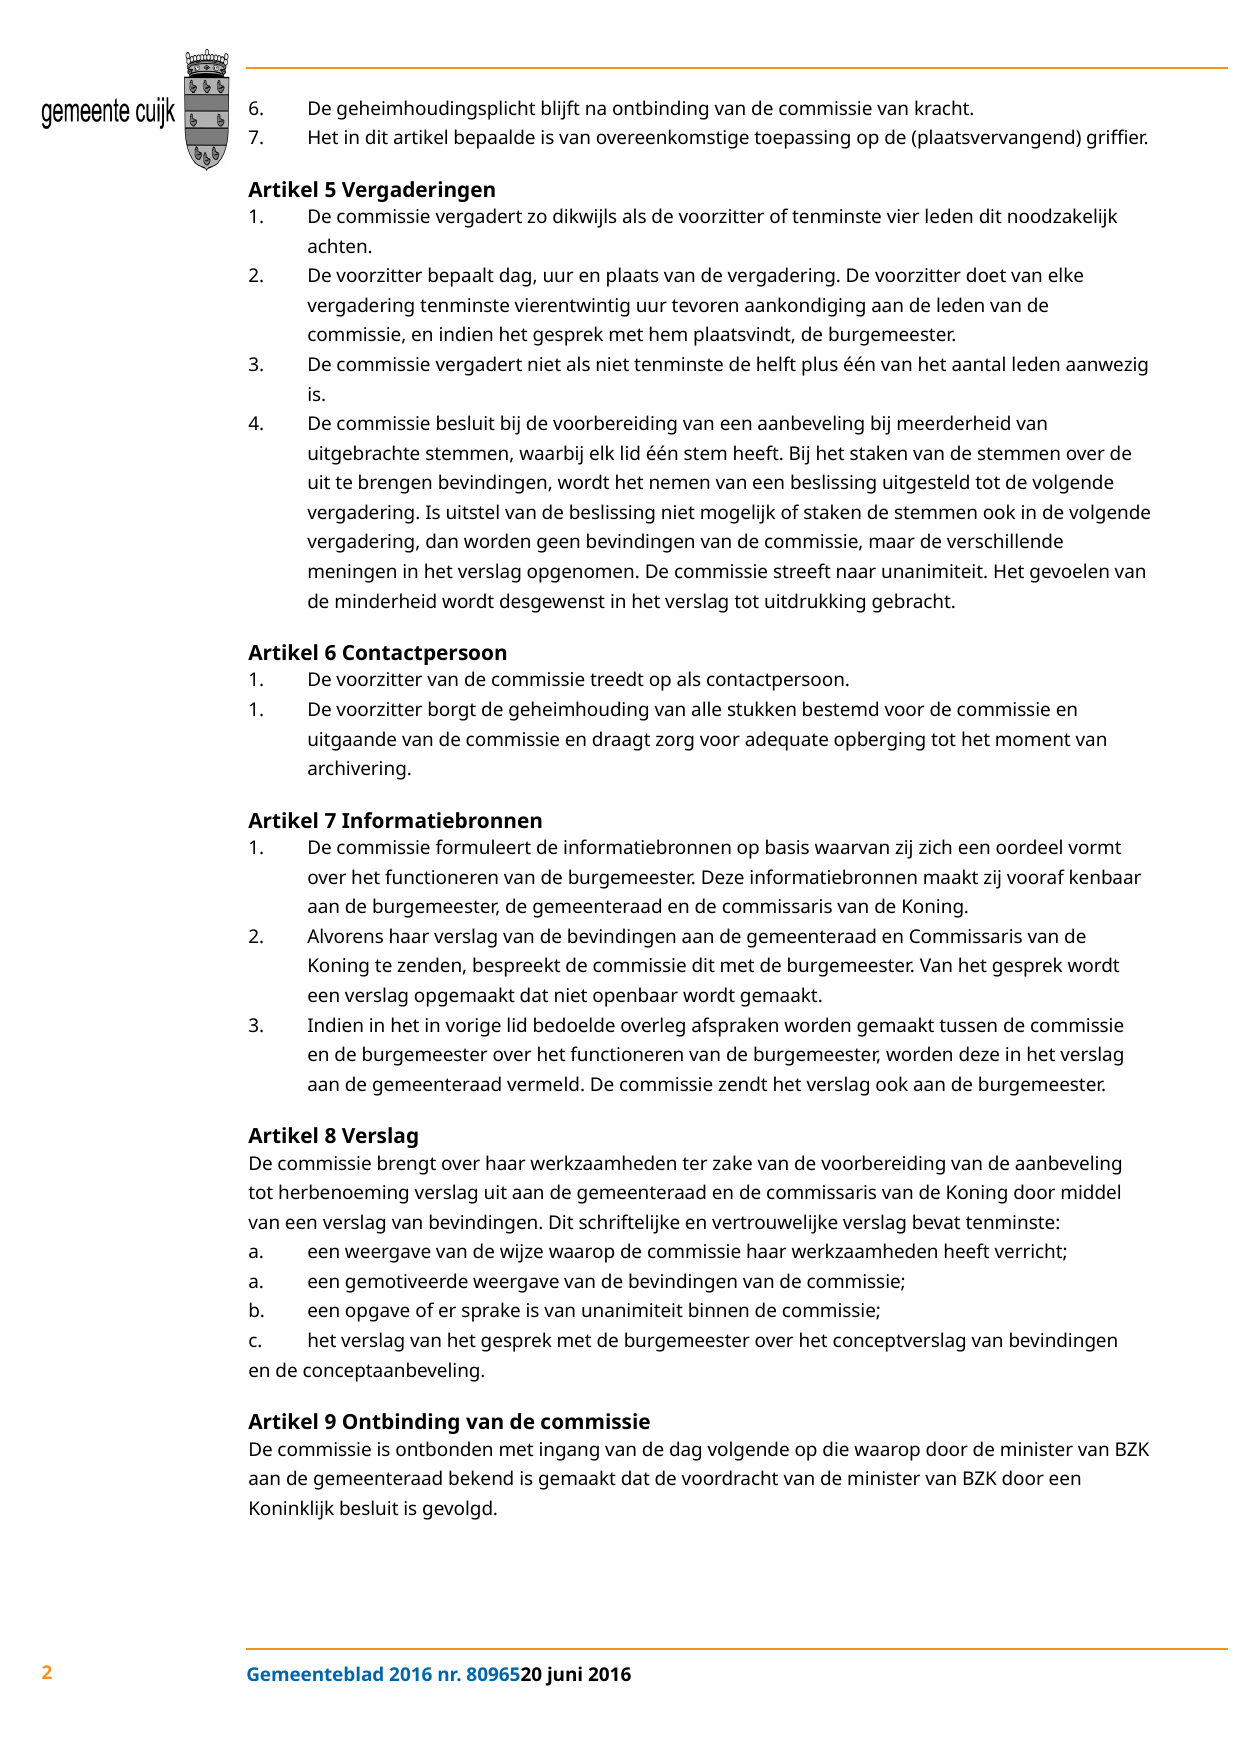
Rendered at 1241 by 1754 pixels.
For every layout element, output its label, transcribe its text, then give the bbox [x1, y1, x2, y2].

list een gemotiveerde weergave van de bevindingen van de commissie; [248, 1268, 1152, 1294]
text De commissie brengt over haar werkzaamheden ter zake van de voorbereiding van de aanbeveling tot herbenoeming verslag uit aan de gemeenteraad en de commissaris van de Koning door middel van een verslag van bevindingen. Dit schriftelijke en vertrouwelijke verslag bevat tenminste: [248, 1150, 1152, 1235]
list De commissie besluit bij de voorbereiding van een aanbeveling bij meerderheid van uitgebrachte stemmen, waarbij elk lid één stem heeft. Bij het staken van de stemmen over de uit te brengen bevindingen, wordt het nemen van een beslissing uitgesteld tot de volgende vergadering. Is uitstel van de beslissing niet mogelijk of staken de stemmen ook in de volgende vergadering, dan worden geen bevindingen van de commissie, maar de verschillende meningen in het verslag opgenomen. De commissie streeft naar unanimiteit. Het gevoelen van de minderheid wordt desgewenst in het verslag tot uitdrukking gebracht. [248, 410, 1152, 613]
picture [41, 47, 231, 172]
text en de conceptaanbeveling. [248, 1357, 1152, 1383]
list een opgave of er sprake is van unanimiteit binnen de commissie; [248, 1298, 1152, 1323]
list De commissie vergadert zo dikwijls als de voorzitter of tenminste vier leden dit noodzakelijk achten. [248, 203, 1152, 258]
list De commissie formuleert de informatiebronnen op basis waarvan zij zich een oordeel vormt over het functioneren van de burgemeester. Deze informatiebronnen maakt zij vooraf kenbaar aan de burgemeester, de gemeenteraad en de commissaris van de Koning. [248, 834, 1152, 919]
list Alvorens haar verslag van de bevindingen aan de gemeenteraad en Commissaris van de Koning te zenden, bespreekt de commissie dit met de burgemeester. Van het gesprek wordt een verslag opgemaakt dat niet openbaar wordt gemaakt. [248, 923, 1152, 1008]
list het verslag van het gesprek met de burgemeester over het conceptverslag van bevindingen [248, 1327, 1152, 1353]
list Het in dit artikel bepaalde is van overeenkomstige toepassing op de (plaatsvervangend) griffier. [248, 124, 1152, 150]
text Artikel 9 Ontbinding van de commissie [248, 1407, 1152, 1436]
list De voorzitter borgt de geheimhouding van alle stukken bestemd voor de commissie en uitgaande van de commissie en draagt zorg voor adequate opberging tot het moment van archivering. [248, 696, 1152, 781]
list De voorzitter van de commissie treedt op als contactpersoon. [248, 667, 1152, 692]
text Artikel 7 Informatiebronnen [248, 806, 1152, 834]
text Artikel 8 Verslag [248, 1121, 1152, 1150]
text Artikel 6 Contactpersoon [248, 638, 1152, 667]
list De voorzitter bepaalt dag, uur en plaats van de vergadering. De voorzitter doet van elke vergadering tenminste vierentwintig uur tevoren aankondiging aan de leden van de commissie, en indien het gesprek met hem plaatsvindt, de burgemeester. [248, 262, 1152, 347]
list Indien in het in vorige lid bedoelde overleg afspraken worden gemaakt tussen de commissie en de burgemeester over het functioneren van de burgemeester, worden deze in het verslag aan de gemeenteraad vermeld. De commissie zendt het verslag ook aan de burgemeester. [248, 1012, 1152, 1097]
text De commissie is ontbonden met ingang van de dag volgende op die waarop door de minister van BZK aan de gemeenteraad bekend is gemaakt dat de voordracht van de minister van BZK door een Koninklijk besluit is gevolgd. [248, 1436, 1152, 1521]
text Artikel 5 Vergaderingen [248, 175, 1152, 203]
list een weergave van de wijze waarop de commissie haar werkzaamheden heeft verricht; [248, 1238, 1152, 1264]
list De geheimhoudingsplicht blijft na ontbinding van de commissie van kracht. [248, 95, 1152, 121]
list De commissie vergadert niet als niet tenminste de helft plus één van het aantal leden aanwezig is. [248, 351, 1152, 406]
